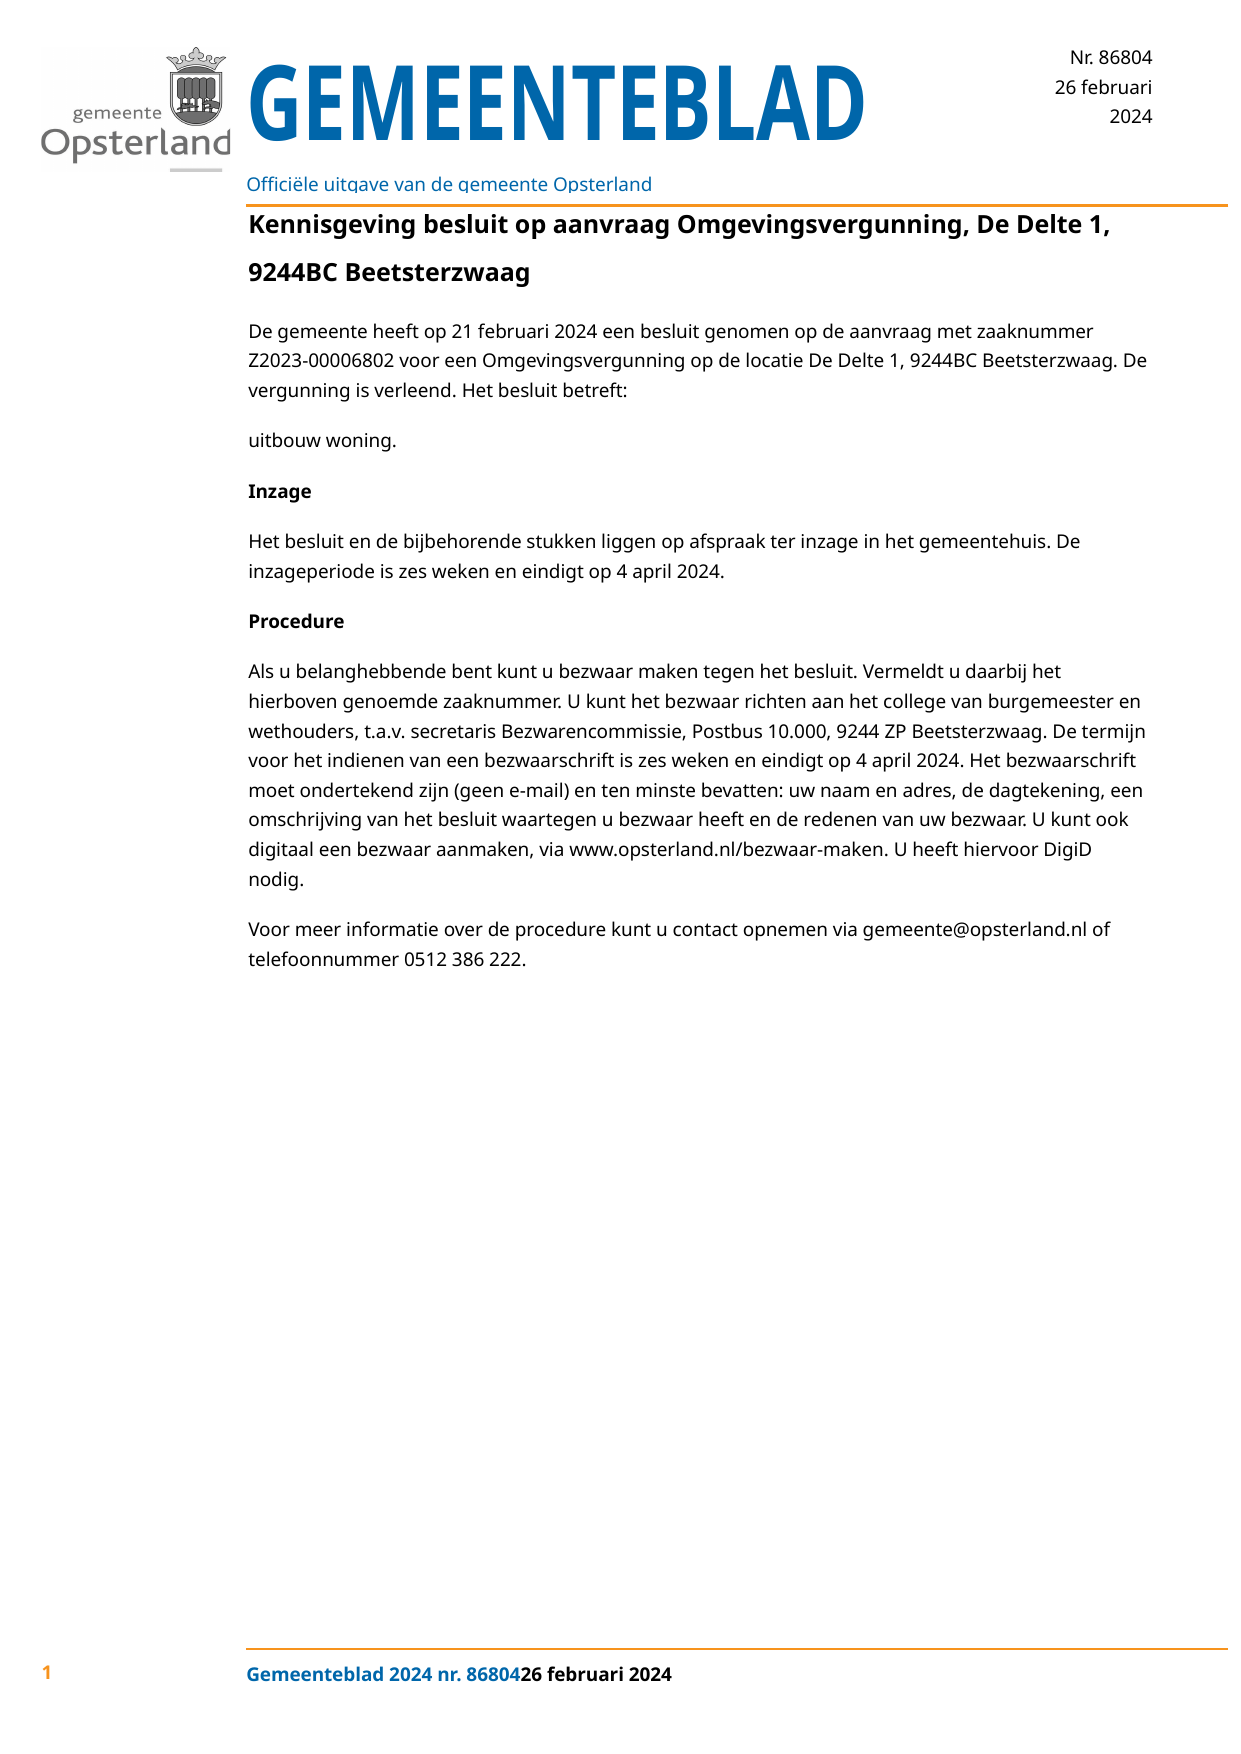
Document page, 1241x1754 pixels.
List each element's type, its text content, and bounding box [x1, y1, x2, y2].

text uitbouw woning. [248, 427, 1152, 453]
text Als u belanghebbende bent kunt u bezwaar maken tegen het besluit. Vermeldt u daarbij het hierboven genoemde zaaknummer. U kunt het bezwaar richten aan het college van burgemeester en wethouders, t.a.v. secretaris Bezwarencommissie, Postbus 10.000, 9244 ZP Beetsterzwaag. De termijn voor het indienen van een bezwaarschrift is zes weken en eindigt op 4 april 2024. Het bezwaarschrift moet ondertekend zijn (geen e-mail) en ten minste bevatten: uw naam en adres, de dagtekening, een omschrijving van het besluit waartegen u bezwaar heeft en de redenen van uw bezwaar. U kunt ook digitaal een bezwaar aanmaken, via www.opsterland.nl/bezwaar-maken. U heeft hiervoor DigiD nodig. [248, 659, 1152, 892]
text De gemeente heeft op 21 februari 2024 een besluit genomen op de aanvraag met zaaknummer Z2023-00006802 voor een Omgevingsvergunning op de locatie De Delte 1, 9244BC Beetsterzwaag. De vergunning is verleend. Het besluit betreft: [248, 318, 1152, 403]
text Inzage [248, 478, 1152, 504]
text Procedure [248, 608, 1152, 634]
picture [41, 47, 231, 172]
text Kennisgeving besluit op aanvraag Omgevingsvergunning, De Delte 1, 9244BC Beetsterzwaag [248, 207, 1152, 288]
text Voor meer informatie over de procedure kunt u contact opnemen via gemeente@opsterland.nl of telefoonnummer 0512 386 222. [248, 916, 1152, 972]
text Het besluit en de bijbehorende stukken liggen op afspraak ter inzage in het gemeentehuis. De inzageperiode is zes weken en eindigt op 4 april 2024. [248, 528, 1152, 584]
